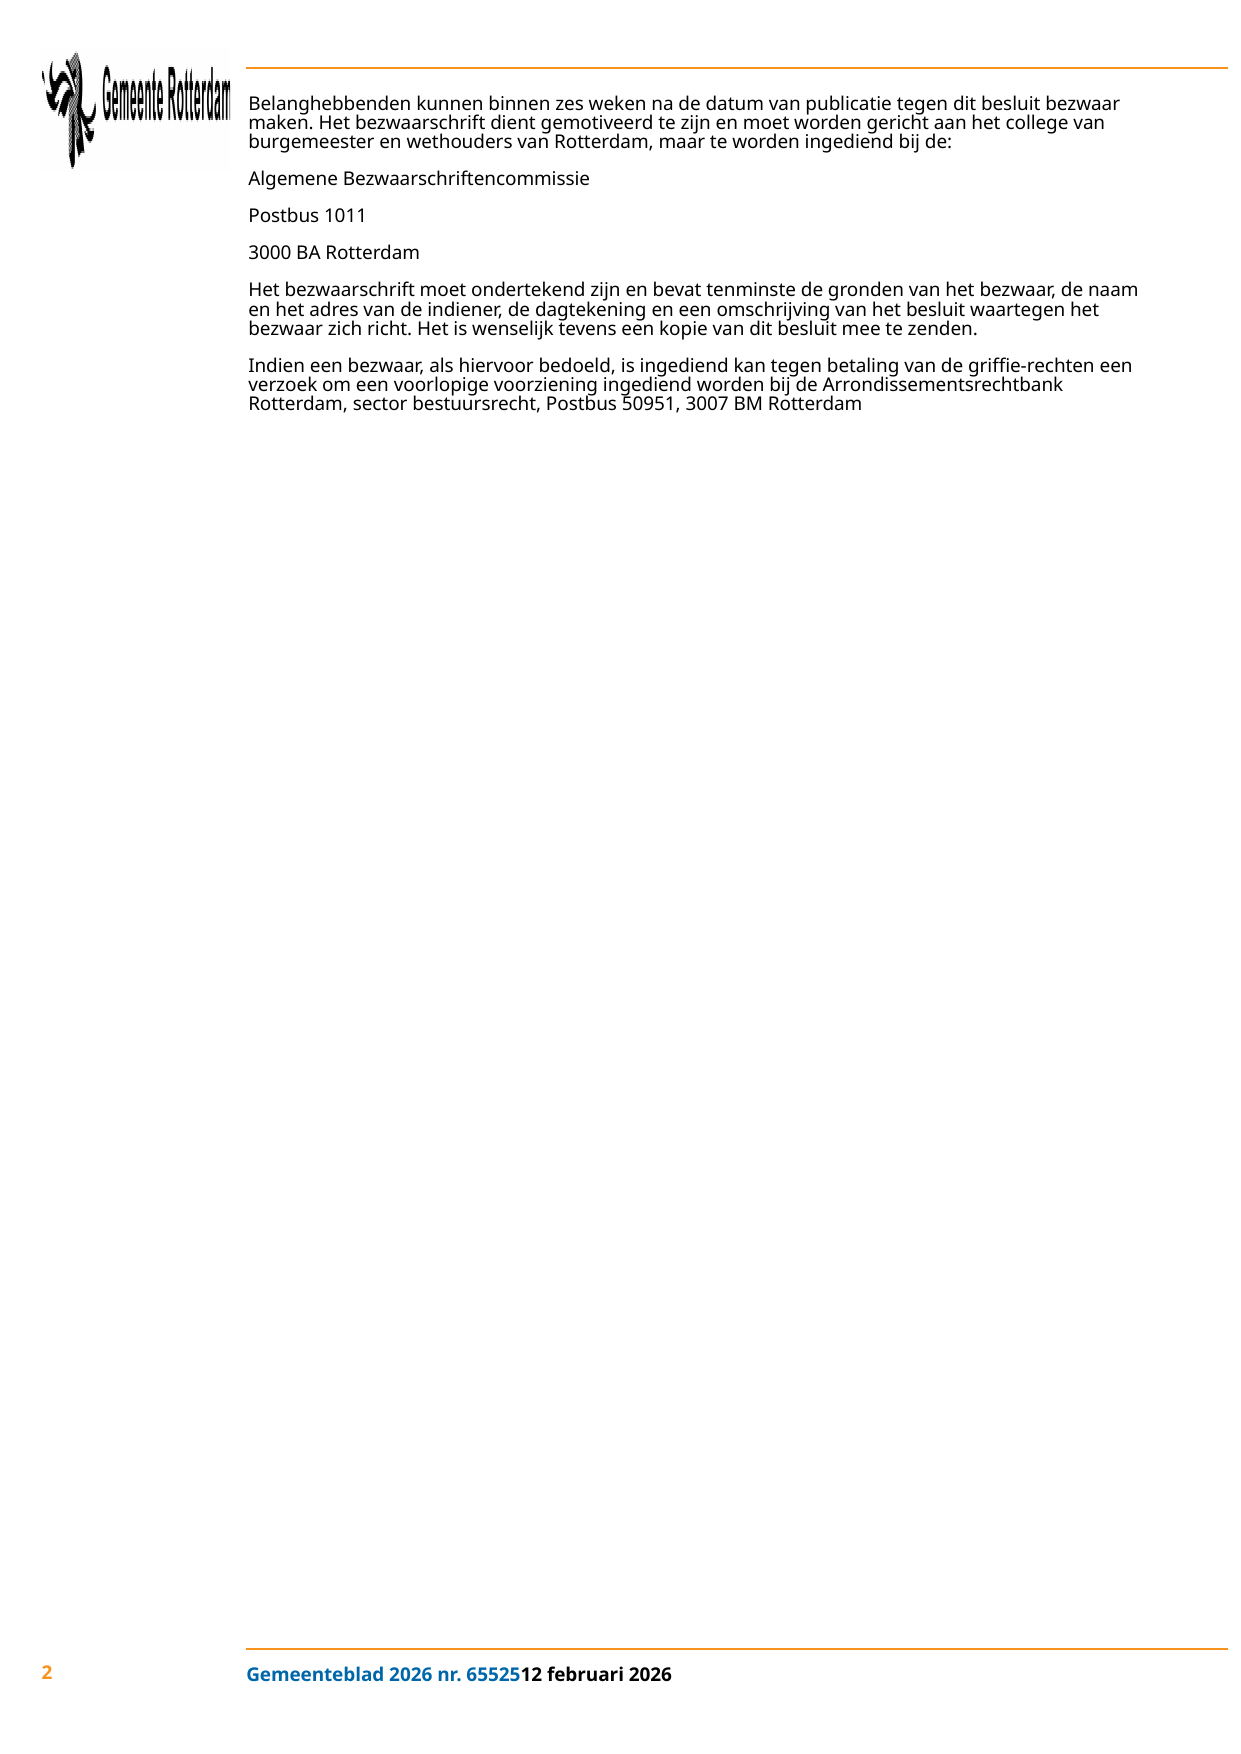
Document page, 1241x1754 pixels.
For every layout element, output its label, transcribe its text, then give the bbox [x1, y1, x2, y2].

text Belanghebbenden kunnen binnen zes weken na de datum van publicatie tegen dit besluit bezwaar maken. Het bezwaarschrift dient gemotiveerd te zijn en moet worden gericht aan het college van burgemeester en wethouders van Rotterdam, maar te worden ingediend bij de: [248, 95, 1152, 153]
text Het bezwaarschrift moet ondertekend zijn en bevat tenminste de gronden van het bezwaar, de naam en het adres van de indiener, de dagtekening en een omschrijving van het besluit waartegen het bezwaar zich richt. Het is wenselijk tevens een kopie van dit besluit mee te zenden. [248, 281, 1152, 339]
text Postbus 1011 [248, 207, 1152, 227]
text Algemene Bezwaarschriftencommissie [248, 170, 1152, 190]
text 3000 BA Rotterdam [248, 244, 1152, 264]
text Indien een bezwaar, als hiervoor bedoeld, is ingediend kan tegen betaling van de griffie-rechten een verzoek om een voorlopige voorziening ingediend worden bij de Arrondissementsrechtbank Rotterdam, sector bestuursrecht, Postbus 50951, 3007 BM Rotterdam [248, 357, 1152, 415]
picture [41, 47, 231, 172]
